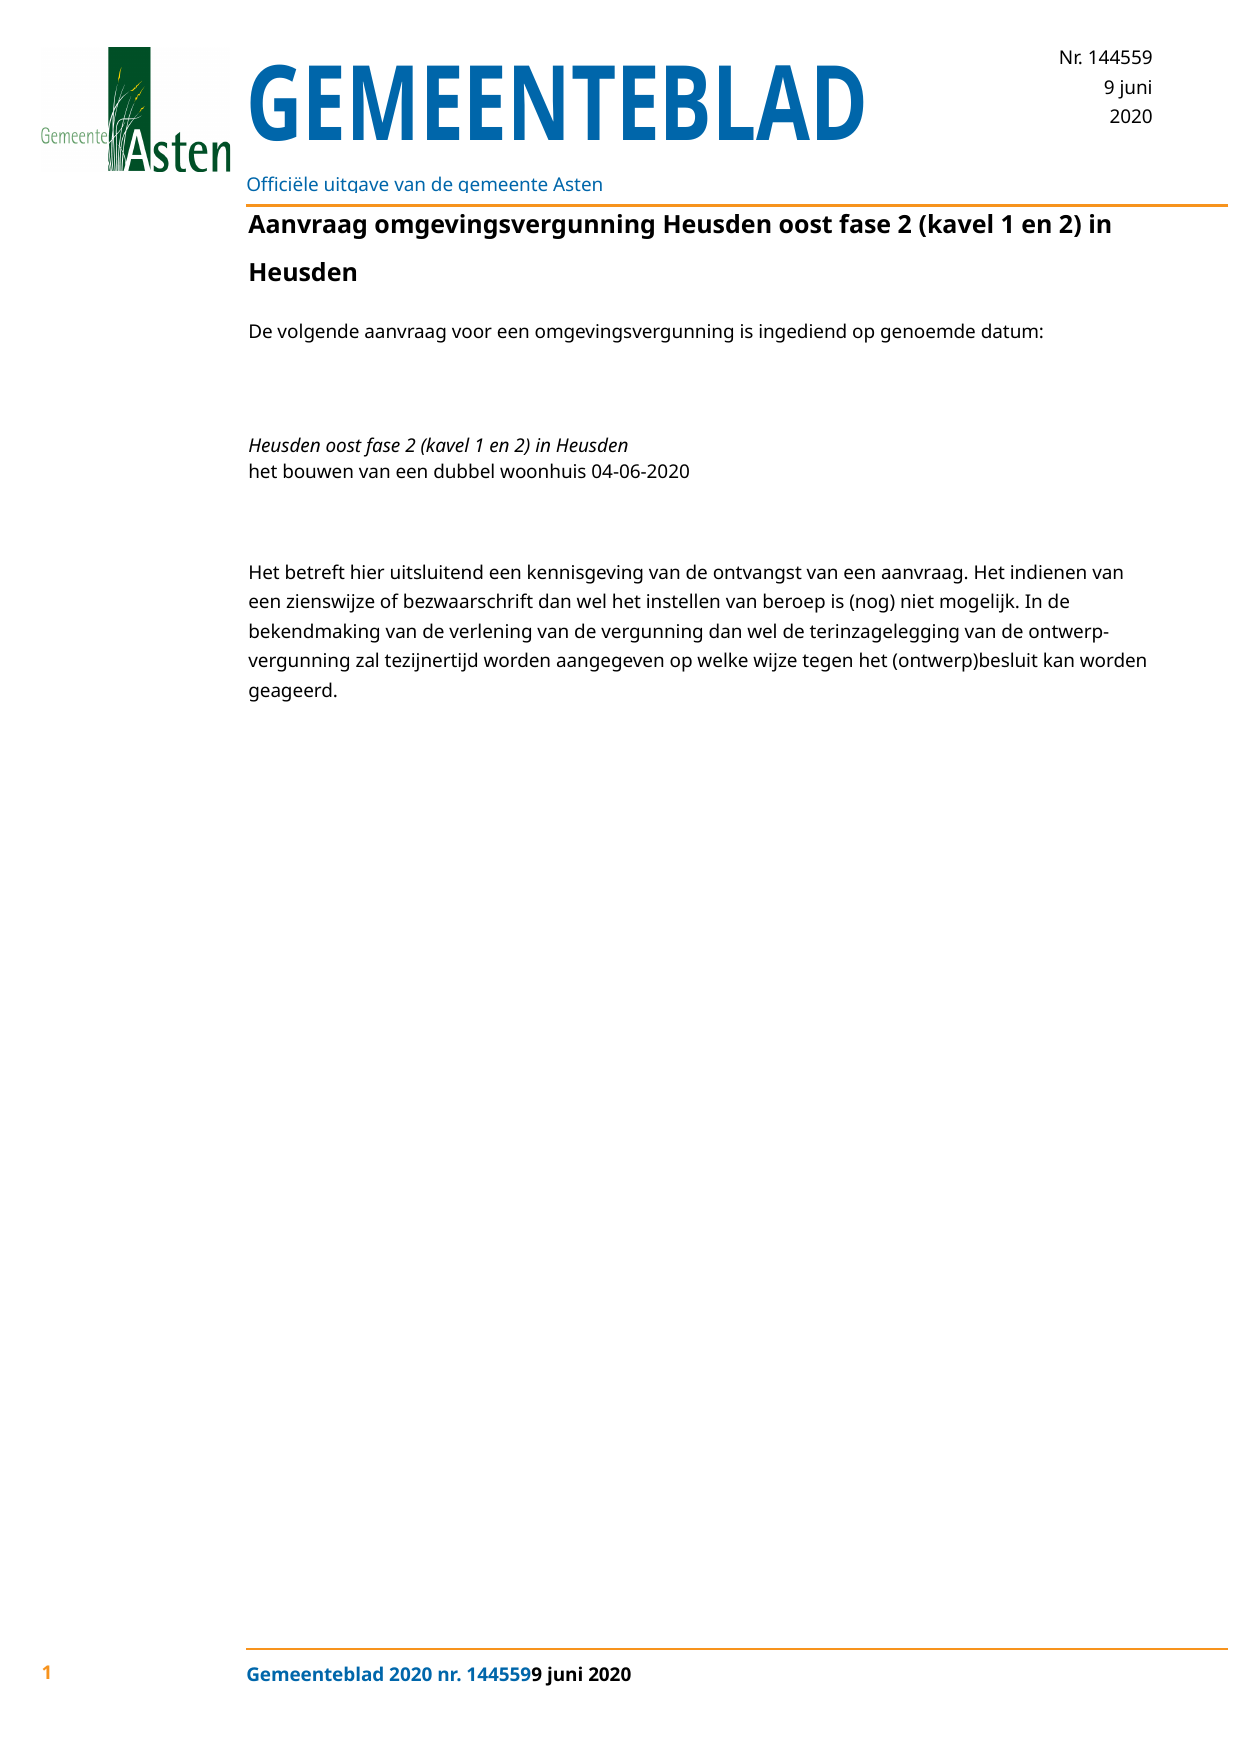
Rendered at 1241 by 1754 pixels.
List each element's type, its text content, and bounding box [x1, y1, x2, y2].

text Heusden oost fase 2 (kavel 1 en 2) in Heusden [248, 432, 1152, 458]
text Het betreft hier uitsluitend een kennisgeving van de ontvangst van een aanvraag. Het indienen van een zienswijze of bezwaarschrift dan wel het instellen van beroep is (nog) niet mogelijk. In de bekendmaking van de verlening van de vergunning dan wel de terinzagelegging van de ontwerp-vergunning zal tezijnertijd worden aangegeven op welke wijze tegen het (ontwerp)besluit kan worden geageerd. [248, 559, 1152, 703]
text De volgende aanvraag voor een omgevingsvergunning is ingediend op genoemde datum: [248, 318, 1152, 344]
picture [41, 47, 231, 172]
text het bouwen van een dubbel woonhuis 04-06-2020 [248, 458, 1152, 484]
text Aanvraag omgevingsvergunning Heusden oost fase 2 (kavel 1 en 2) in Heusden [248, 207, 1152, 288]
